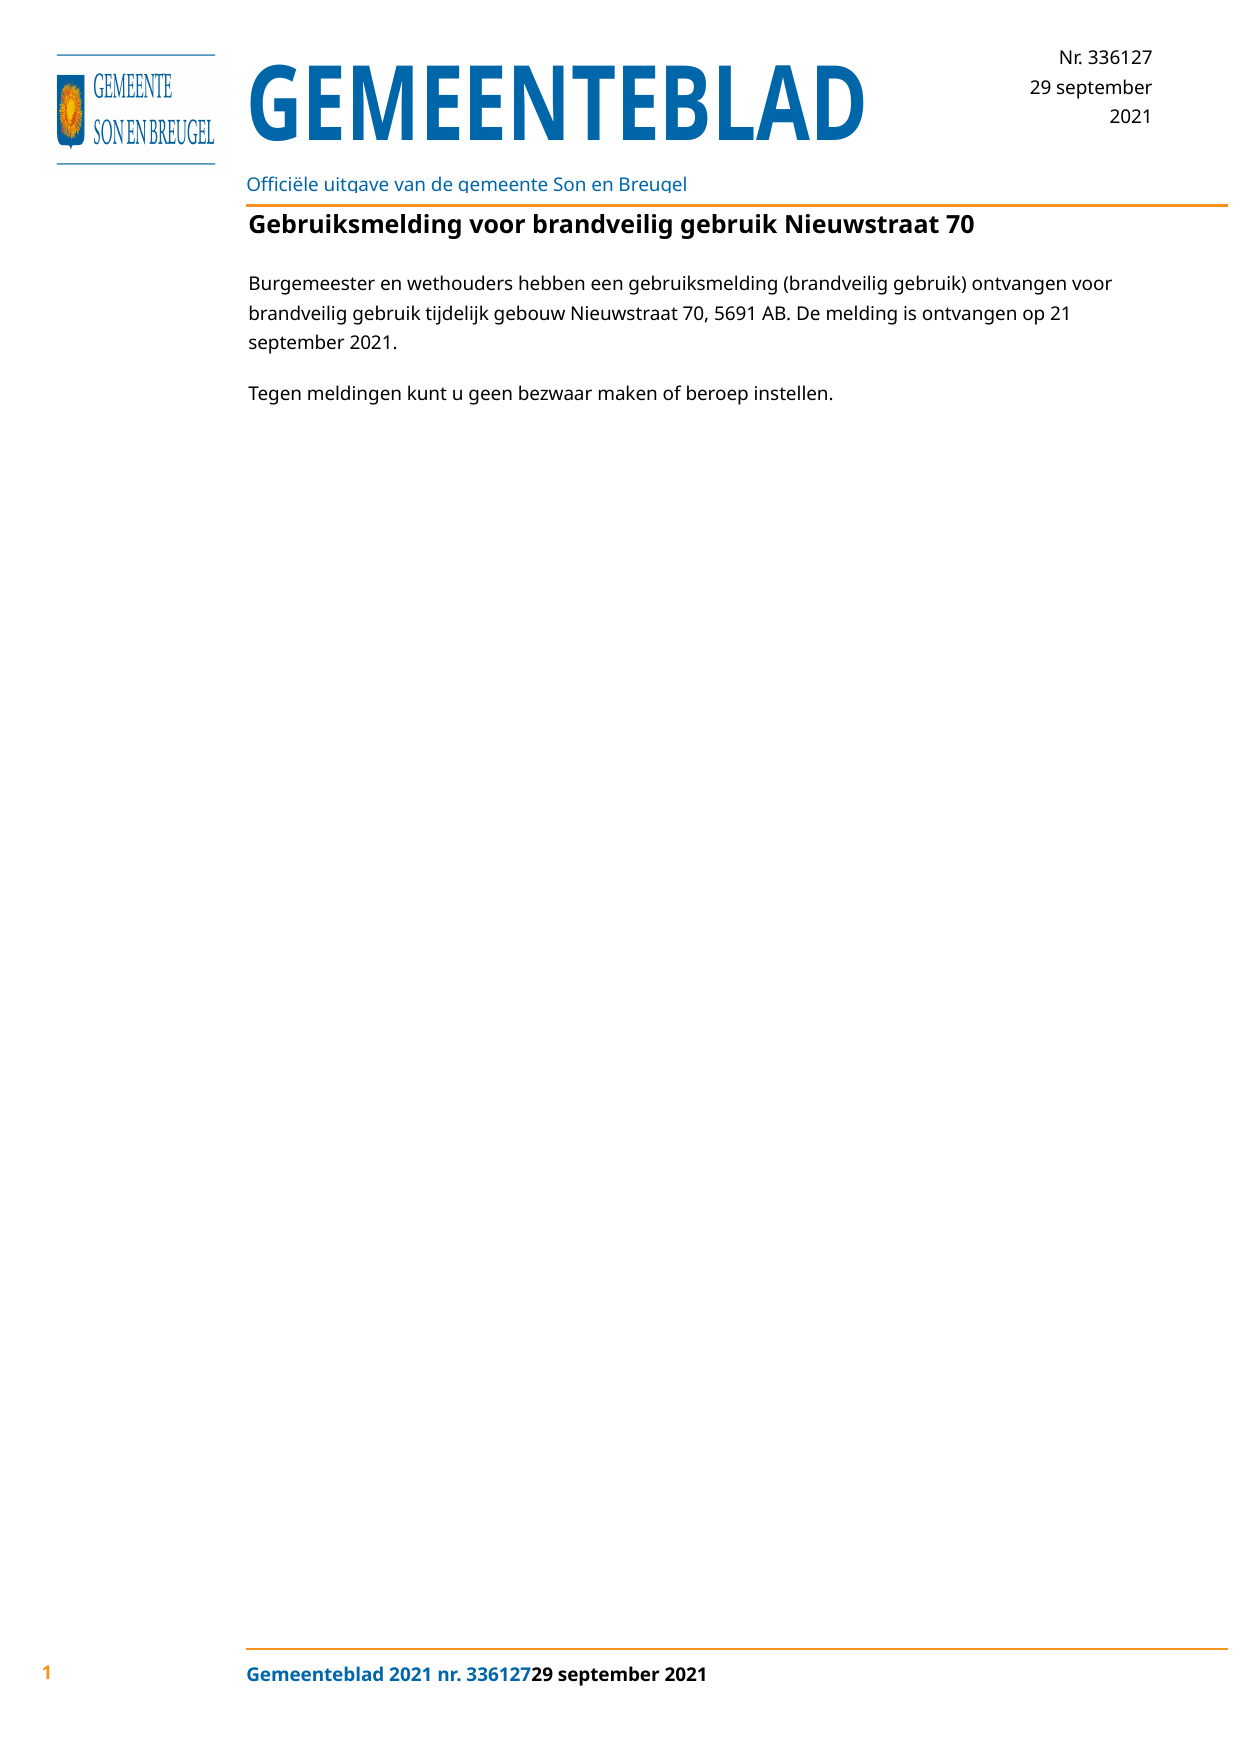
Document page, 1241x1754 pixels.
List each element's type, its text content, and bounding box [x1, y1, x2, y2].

text Burgemeester en wethouders hebben een gebruiksmelding (brandveilig gebruik) ontvangen voor brandveilig gebruik tijdelijk gebouw Nieuwstraat 70, 5691 AB. De melding is ontvangen op 21 september 2021. [248, 270, 1152, 355]
picture [41, 47, 231, 172]
text Gebruiksmelding voor brandveilig gebruik Nieuwstraat 70 [248, 207, 1152, 241]
text Tegen meldingen kunt u geen bezwaar maken of beroep instellen. [248, 380, 1152, 406]
